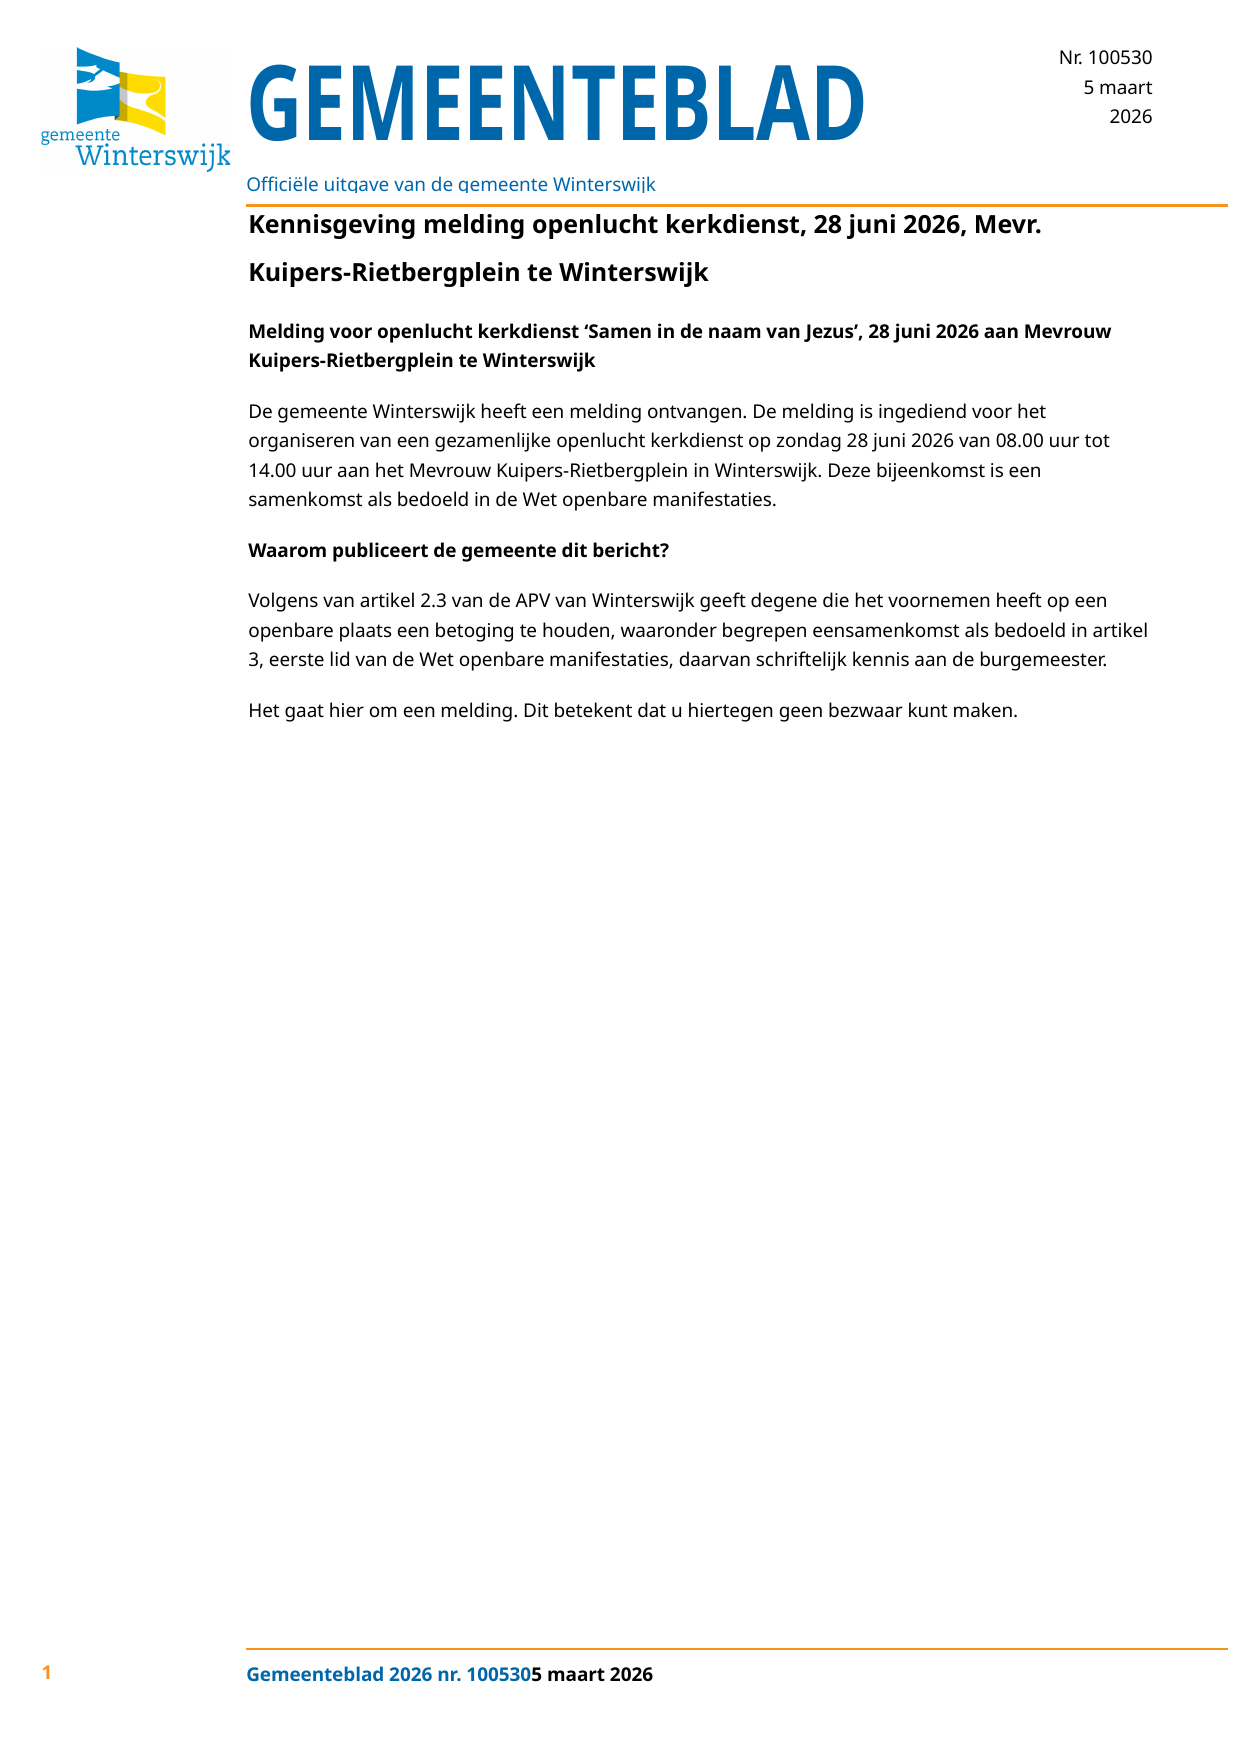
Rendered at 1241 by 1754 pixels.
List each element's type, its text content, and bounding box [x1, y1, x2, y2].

text Kennisgeving melding openlucht kerkdienst, 28 juni 2026, Mevr. Kuipers-Rietbergplein te Winterswijk [248, 207, 1152, 288]
text Het gaat hier om een melding. Dit betekent dat u hiertegen geen bezwaar kunt maken. [248, 697, 1152, 723]
text De gemeente Winterswijk heeft een melding ontvangen. De melding is ingediend voor het organiseren van een gezamenlijke openlucht kerkdienst op zondag 28 juni 2026 van 08.00 uur tot 14.00 uur aan het Mevrouw Kuipers-Rietbergplein in Winterswijk. Deze bijeenkomst is een samenkomst als bedoeld in de Wet openbare manifestaties. [248, 398, 1152, 512]
text Melding voor openlucht kerkdienst ‘Samen in de naam van Jezus’, 28 juni 2026 aan Mevrouw Kuipers-Rietbergplein te Winterswijk [248, 318, 1152, 373]
picture [225, 153, 231, 162]
text Volgens van artikel 2.3 van de APV van Winterswijk geeft degene die het voornemen heeft op een openbare plaats een betoging te houden, waaronder begrepen eensamenkomst als bedoeld in artikel 3, eerste lid van de Wet openbare manifestaties, daarvan schriftelijk kennis aan de burgemeester. [248, 587, 1152, 672]
text Waarom publiceert de gemeente dit bericht? [248, 537, 1152, 563]
picture [41, 47, 231, 172]
